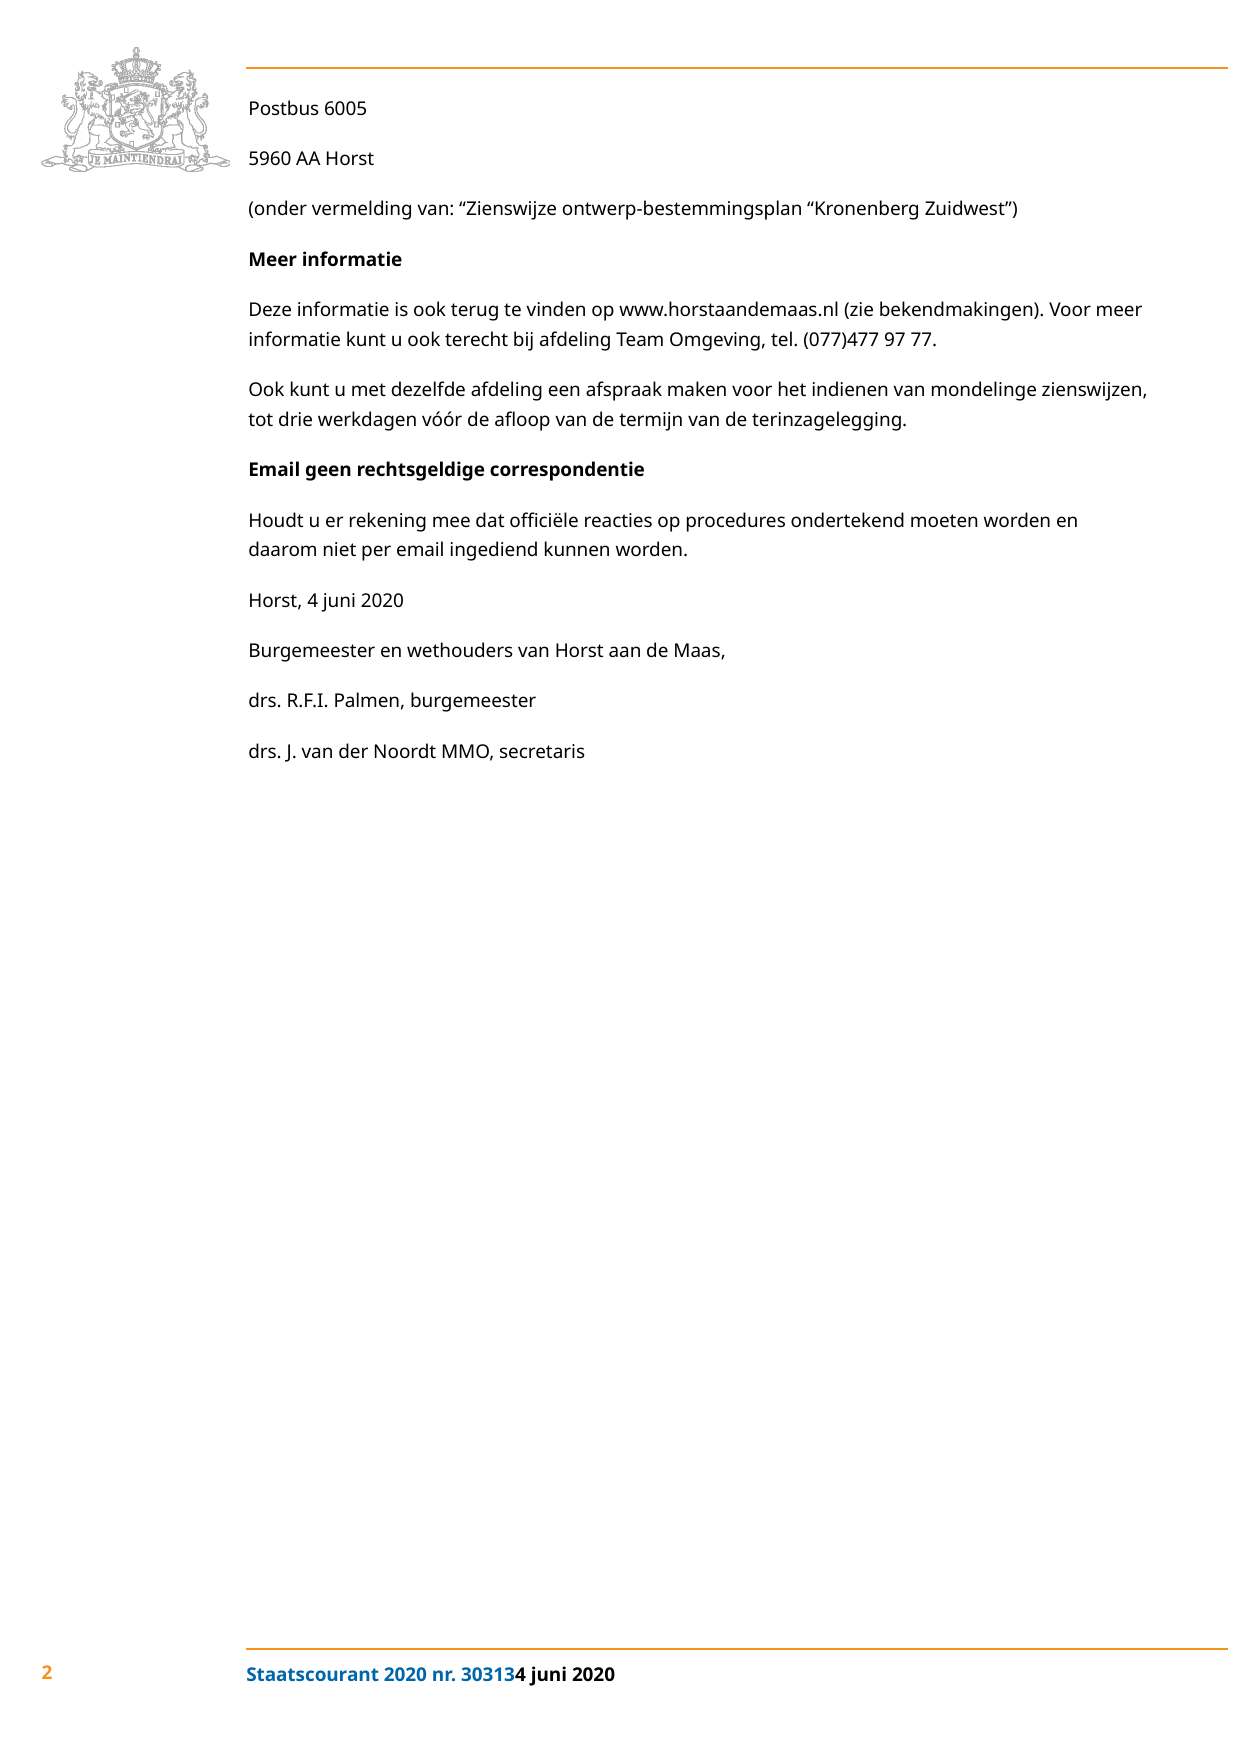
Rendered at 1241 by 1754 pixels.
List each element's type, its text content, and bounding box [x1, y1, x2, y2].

text Houdt u er rekening mee dat officiële reacties op procedures ondertekend moeten worden en daarom niet per email ingediend kunnen worden. [248, 507, 1152, 562]
text drs. R.F.I. Palmen, burgemeester [248, 688, 1152, 713]
text Deze informatie is ook terug te vinden op www.horstaandemaas.nl (zie bekendmakingen). Voor meer informatie kunt u ook terecht bij afdeling Team Omgeving, tel. (077)477 97 77. [248, 296, 1152, 352]
text Postbus 6005 [248, 95, 1152, 121]
picture [41, 47, 231, 172]
text Horst, 4 juni 2020 [248, 587, 1152, 613]
text Burgemeester en wethouders van Horst aan de Maas, [248, 637, 1152, 663]
text Meer informatie [248, 246, 1152, 272]
text (onder vermelding van: “Zienswijze ontwerp-bestemmingsplan “Kronenberg Zuidwest”) [248, 196, 1152, 221]
text Email geen rechtsgeldige correspondentie [248, 456, 1152, 482]
text drs. J. van der Noordt MMO, secretaris [248, 738, 1152, 764]
text Ook kunt u met dezelfde afdeling een afspraak maken voor het indienen van mondelinge zienswijzen, tot drie werkdagen vóór de afloop van de termijn van de terinzagelegging. [248, 376, 1152, 432]
text 5960 AA Horst [248, 145, 1152, 171]
